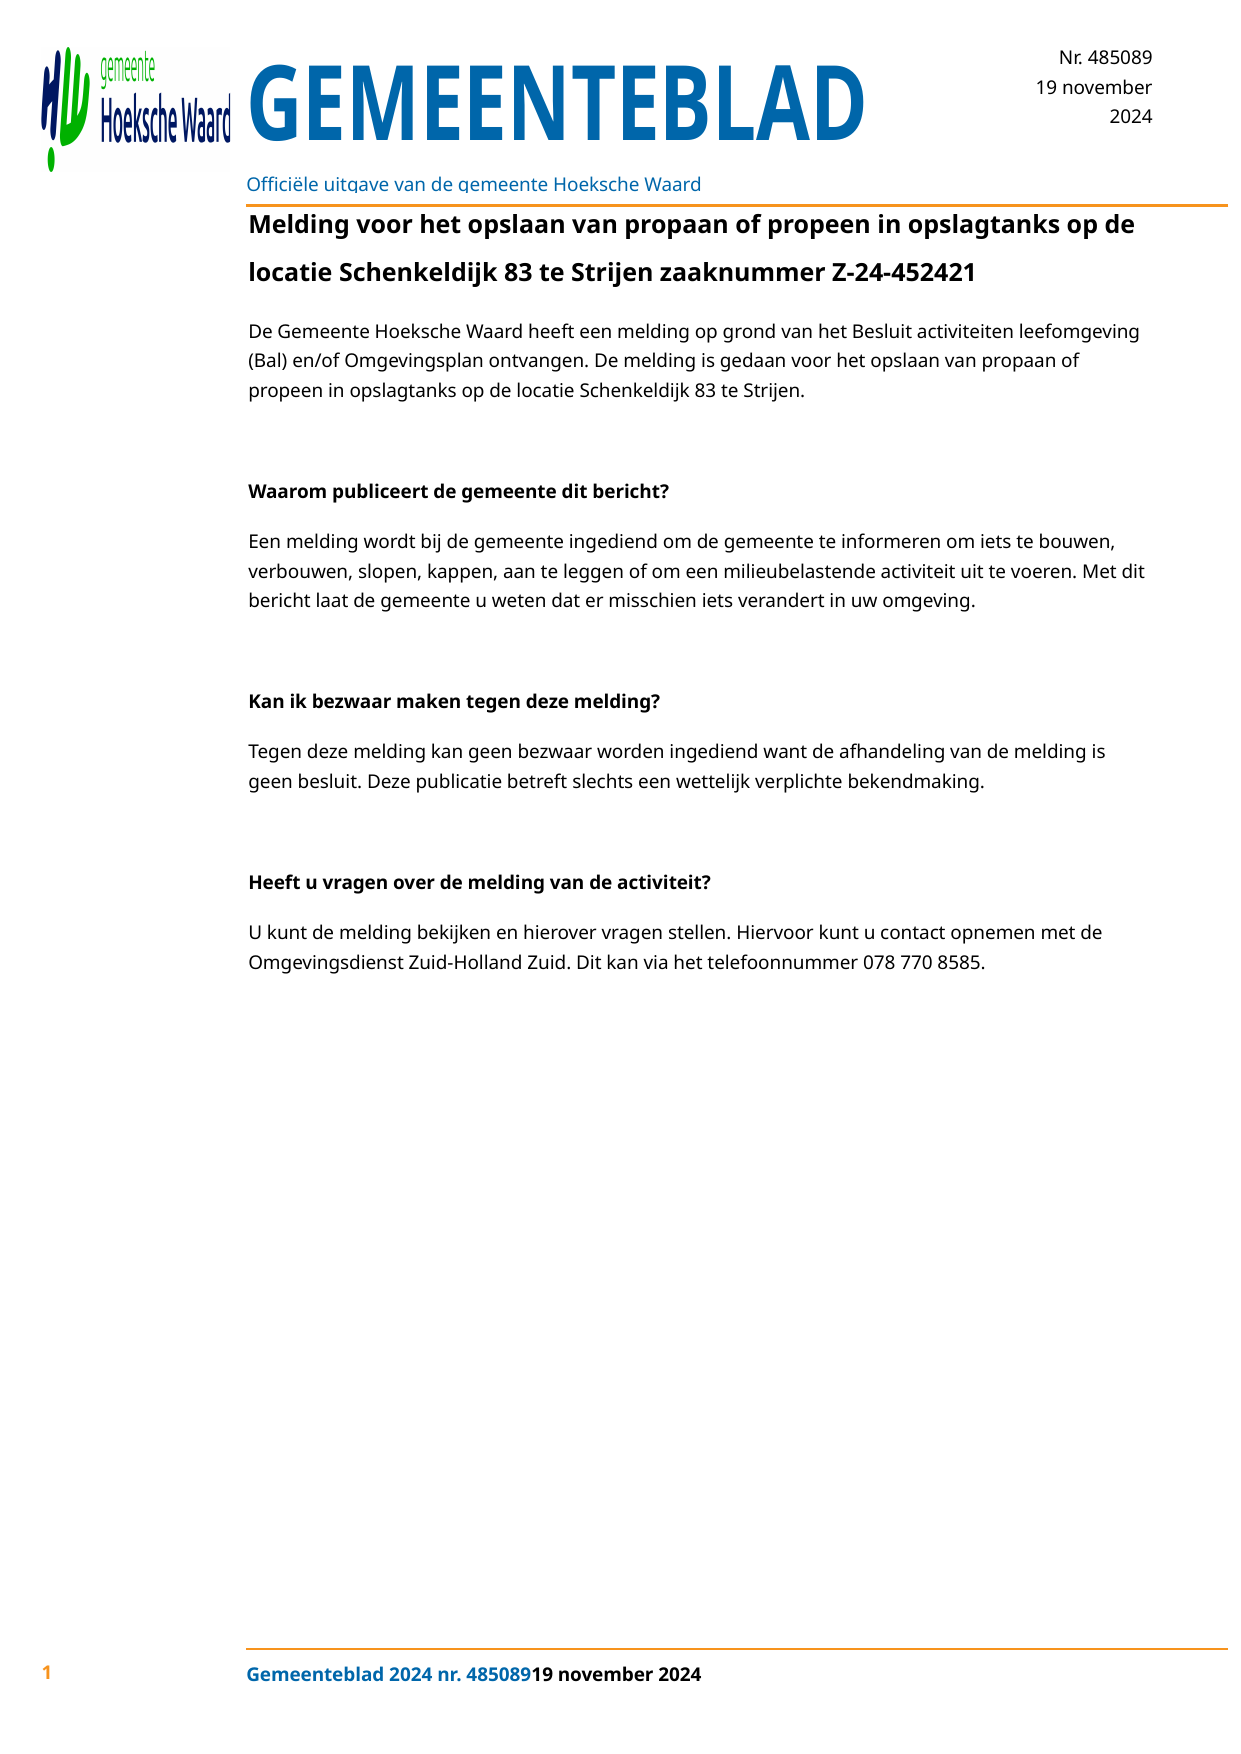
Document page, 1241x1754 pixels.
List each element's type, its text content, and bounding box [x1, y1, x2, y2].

picture [41, 47, 231, 172]
text Een melding wordt bij de gemeente ingediend om de gemeente te informeren om iets te bouwen, verbouwen, slopen, kappen, aan te leggen of om een milieubelastende activiteit uit te voeren. Met dit bericht laat de gemeente u weten dat er misschien iets verandert in uw omgeving. [248, 528, 1152, 613]
text Heeft u vragen over de melding van de activiteit? [248, 869, 1152, 895]
text De Gemeente Hoeksche Waard heeft een melding op grond van het Besluit activiteiten leefomgeving (Bal) en/of Omgevingsplan ontvangen. De melding is gedaan voor het opslaan van propaan of propeen in opslagtanks op de locatie Schenkeldijk 83 te Strijen. [248, 318, 1152, 403]
text Waarom publiceert de gemeente dit bericht? [248, 478, 1152, 504]
text Kan ik bezwaar maken tegen deze melding? [248, 688, 1152, 714]
text Melding voor het opslaan van propaan of propeen in opslagtanks op de locatie Schenkeldijk 83 te Strijen zaaknummer Z-24-452421 [248, 207, 1152, 288]
text Tegen deze melding kan geen bezwaar worden ingediend want de afhandeling van de melding is geen besluit. Deze publicatie betreft slechts een wettelijk verplichte bekendmaking. [248, 739, 1152, 794]
text U kunt de melding bekijken en hierover vragen stellen. Hiervoor kunt u contact opnemen met de Omgevingsdienst Zuid-Holland Zuid. Dit kan via het telefoonnummer 078 770 8585. [248, 919, 1152, 975]
